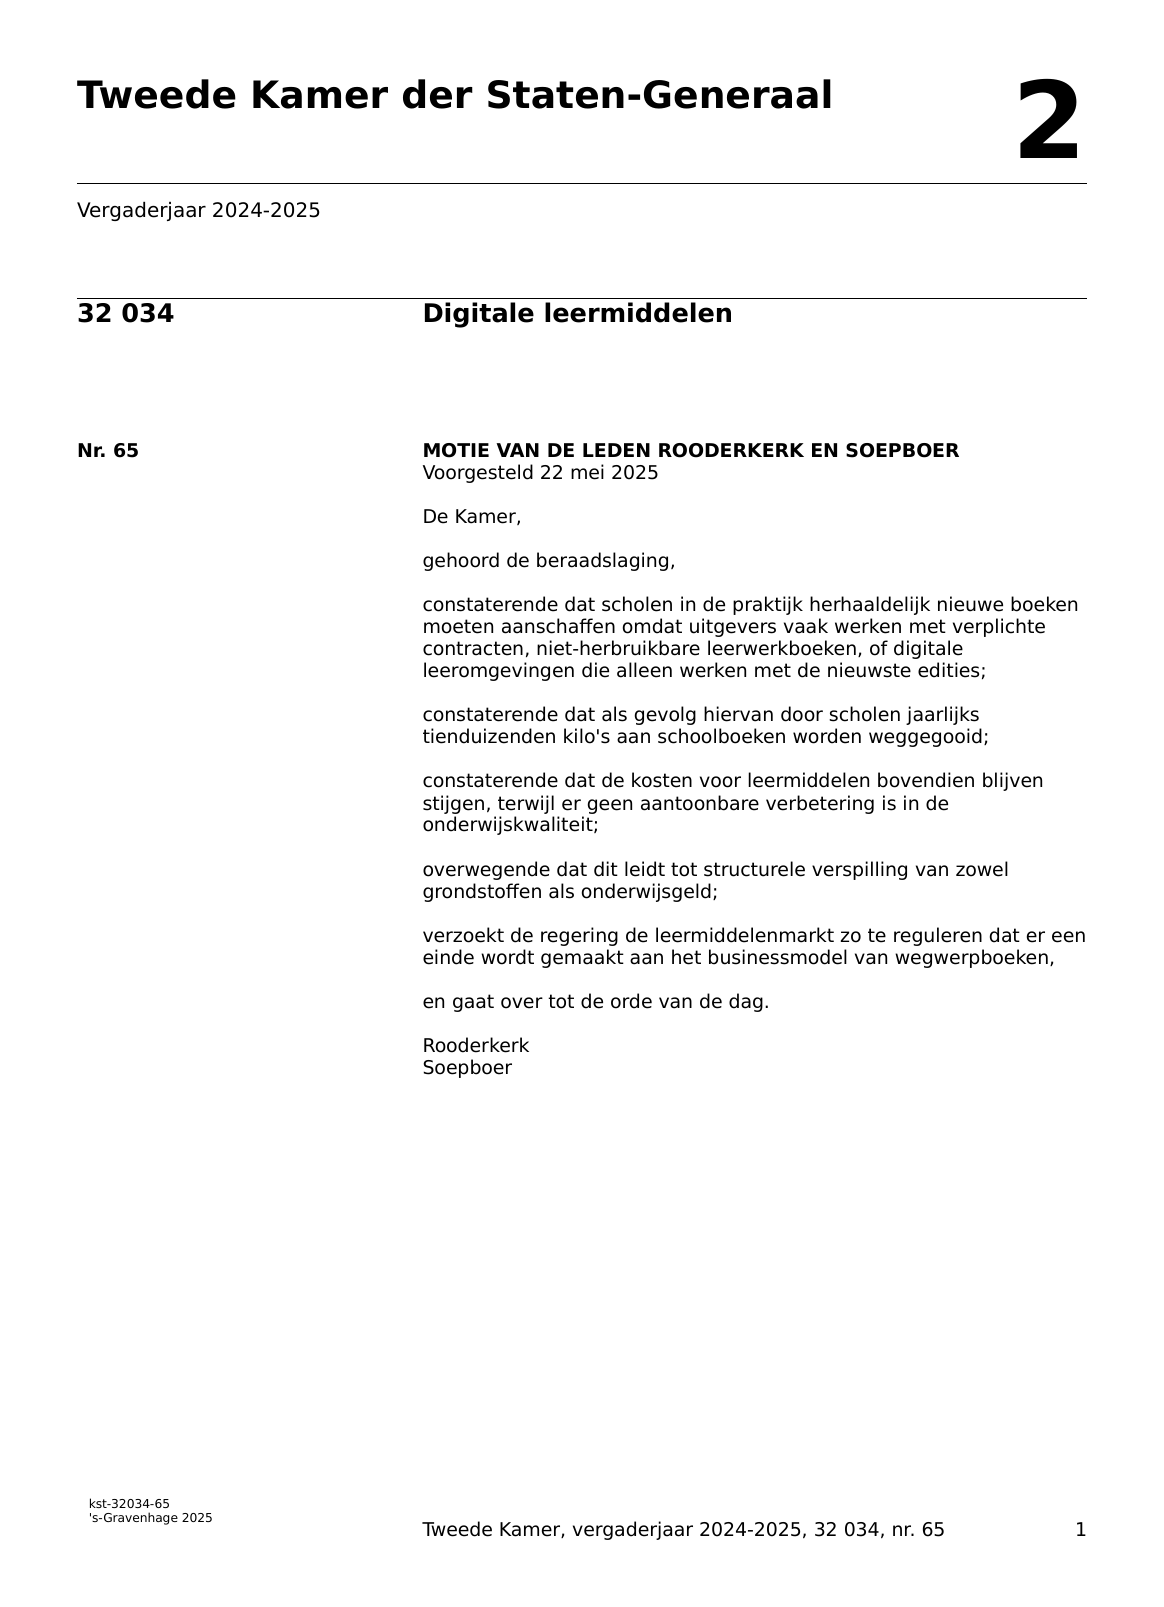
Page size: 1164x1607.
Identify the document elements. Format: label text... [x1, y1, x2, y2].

text 's-Gravenhage 2025 [88, 1511, 323, 1525]
text De Kamer, [422, 506, 1087, 528]
text Soepboer [422, 1057, 1087, 1079]
text gehoord de beraadslaging, [422, 550, 1087, 572]
text overwegende dat dit leidt tot structurele verspilling van zowel grondstoffen als onderwijsgeld; [422, 858, 1087, 902]
table_cell Vergaderjaar 2024-2025 [77, 184, 1087, 298]
subtitle 32 034 Digitale leermiddelen [77, 299, 1087, 329]
text constaterende dat als gevolg hiervan door scholen jaarlijks tienduizenden kilo's aan schoolboeken worden weggegooid; [422, 704, 1087, 748]
text Voorgesteld 22 mei 2025 [422, 462, 1087, 484]
subtitle Nr. 65 MOTIE VAN DE LEDEN ROODERKERK EN SOEPBOER [77, 440, 1087, 462]
text en gaat over tot de orde van de dag. [422, 991, 1087, 1013]
table_header Tweede Kamer der Staten-Generaal [77, 59, 886, 183]
text constaterende dat de kosten voor leermiddelen bovendien blijven stijgen, terwijl er geen aantoonbare verbetering is in de onderwijskwaliteit; [422, 770, 1087, 836]
text Rooderkerk [422, 1035, 1087, 1057]
text constaterende dat scholen in de praktijk herhaaldelijk nieuwe boeken moeten aanschaffen omdat uitgevers vaak werken met verplichte contracten, niet-herbruikbare leerwerkboeken, of digitale leeromgevingen die alleen werken met de nieuwste edities; [422, 594, 1087, 682]
text kst-32034-65 [88, 1497, 323, 1511]
table_header 2 [886, 59, 1087, 183]
text verzoekt de regering de leermiddelenmarkt zo te reguleren dat er een einde wordt gemaakt aan het businessmodel van wegwerpboeken, [422, 925, 1087, 969]
